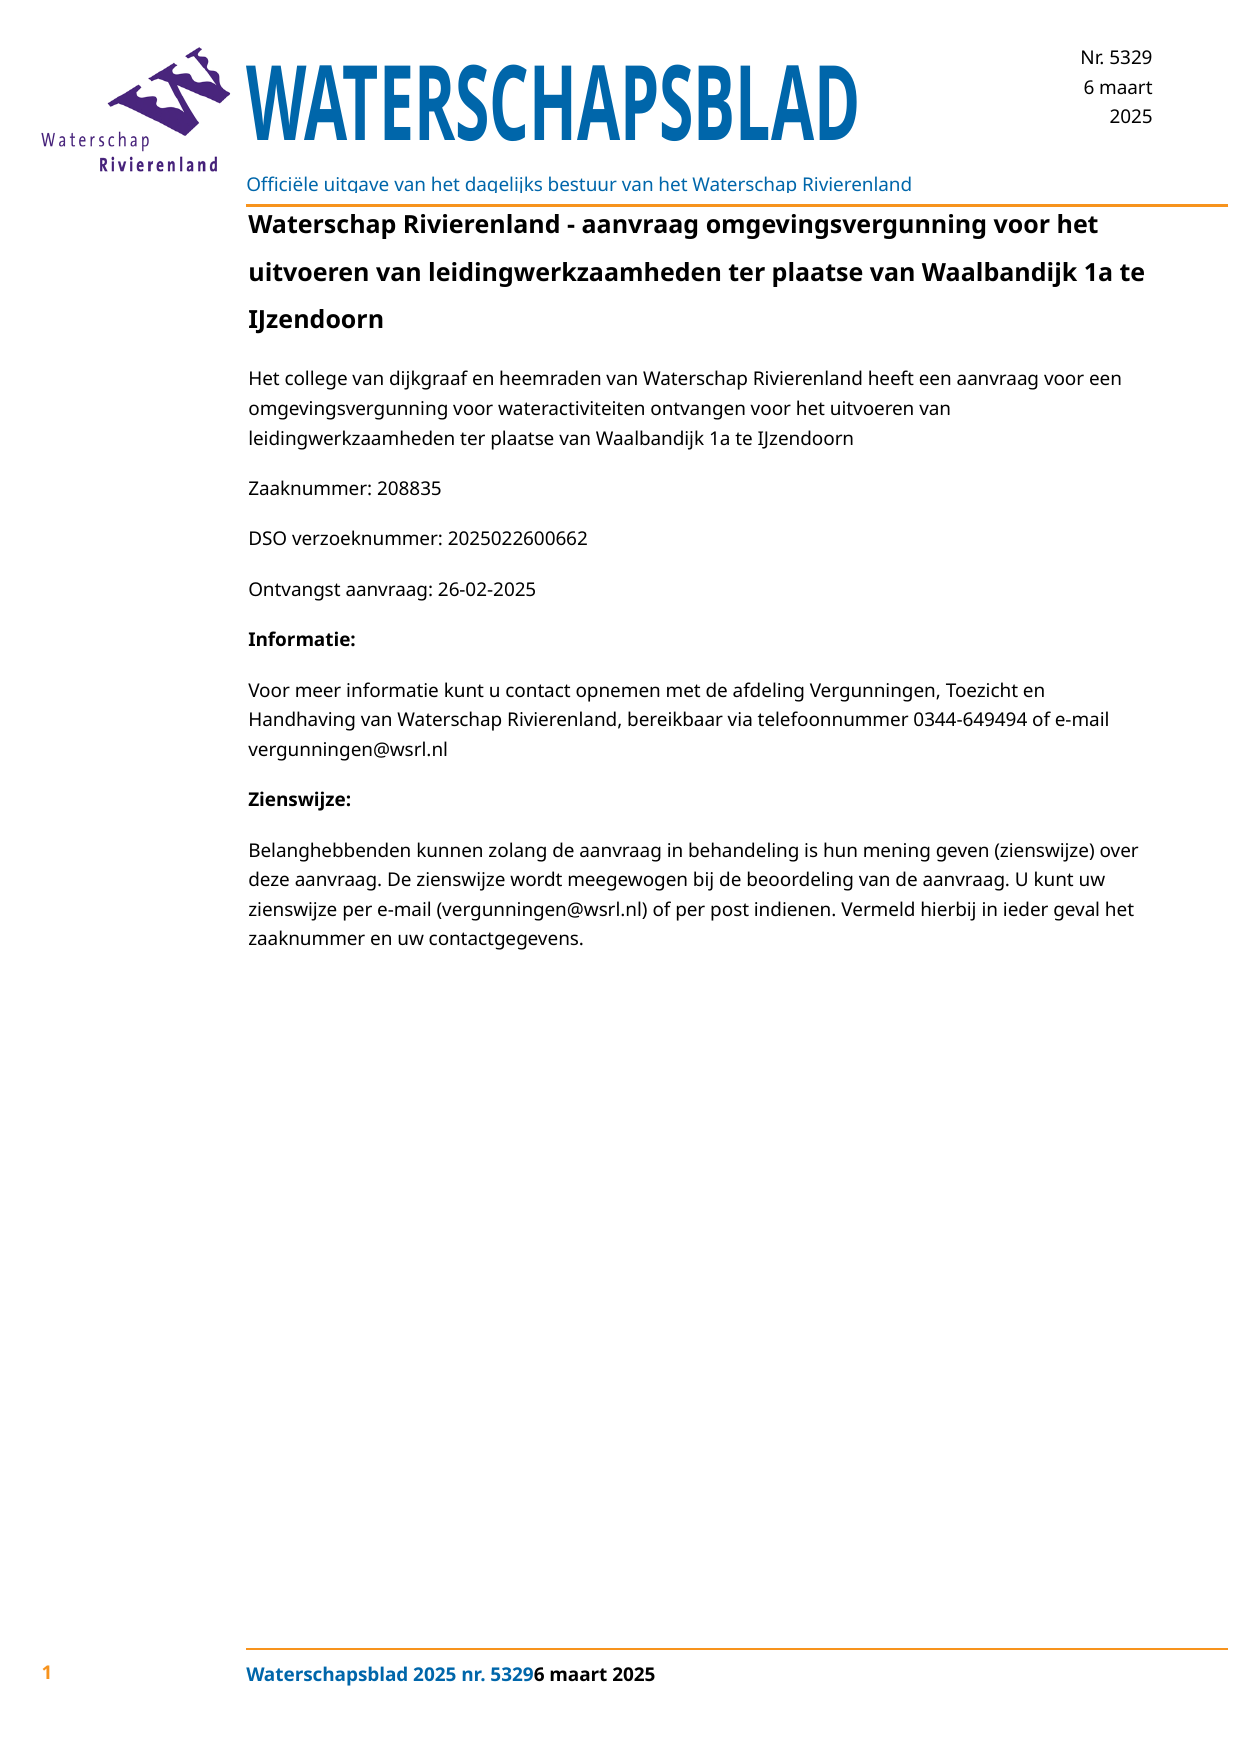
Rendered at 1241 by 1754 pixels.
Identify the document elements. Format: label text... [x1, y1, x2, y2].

text Het college van dijkgraaf en heemraden van Waterschap Rivierenland heeft een aanvraag voor een omgevingsvergunning voor wateractiviteiten ontvangen voor het uitvoeren van leidingwerkzaamheden ter plaatse van Waalbandijk 1a te IJzendoorn [248, 366, 1152, 450]
text Informatie: [248, 626, 1152, 652]
picture [41, 47, 231, 172]
text DSO verzoeknummer: 2025022600662 [248, 526, 1152, 551]
text Waterschap Rivierenland - aanvraag omgevingsvergunning voor het uitvoeren van leidingwerkzaamheden ter plaatse van Waalbandijk 1a te IJzendoorn [248, 207, 1152, 336]
text Ontvangst aanvraag: 26-02-2025 [248, 576, 1152, 602]
text Zaaknummer: 208835 [248, 475, 1152, 501]
text Zienswijze: [248, 786, 1152, 812]
text Belanghebbenden kunnen zolang de aanvraag in behandeling is hun mening geven (zienswijze) over deze aanvraag. De zienswijze wordt meegewogen bij de beoordeling van de aanvraag. U kunt uw zienswijze per e-mail (vergunningen@wsrl.nl) of per post indienen. Vermeld hierbij in ieder geval het zaaknummer en uw contactgegevens. [248, 837, 1152, 951]
text Voor meer informatie kunt u contact opnemen met de afdeling Vergunningen, Toezicht en Handhaving van Waterschap Rivierenland, bereikbaar via telefoonnummer 0344-649494 of e-mail vergunningen@wsrl.nl [248, 677, 1152, 762]
